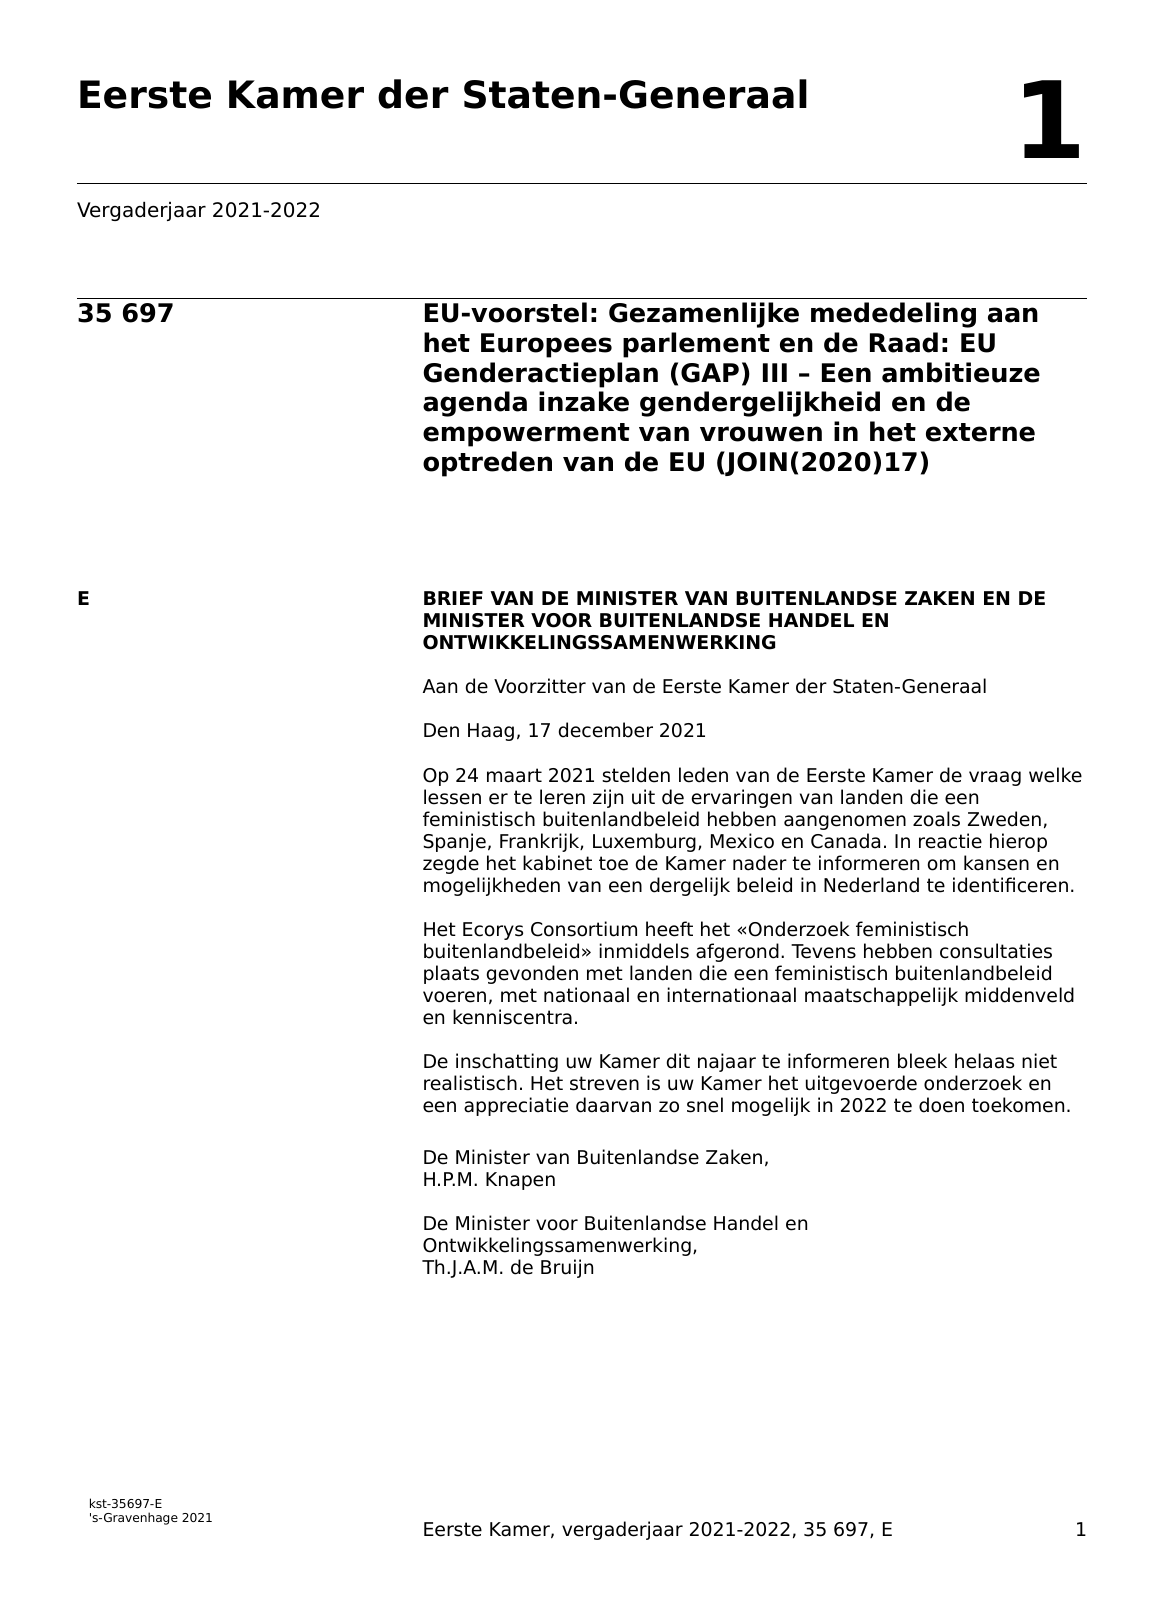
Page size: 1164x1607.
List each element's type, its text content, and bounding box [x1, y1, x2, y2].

subtitle 35 697 EU-voorstel: Gezamenlijke mededeling aan het Europees parlement en de Raad: EU Genderactieplan (GAP) III – Een ambitieuze agenda inzake gendergelijkheid en de empowerment van vrouwen in het externe optreden van de EU (JOIN(2020)17) [77, 299, 1087, 477]
text Op 24 maart 2021 stelden leden van de Eerste Kamer de vraag welke lessen er te leren zijn uit de ervaringen van landen die een feministisch buitenlandbeleid hebben aangenomen zoals Zweden, Spanje, Frankrijk, Luxemburg, Mexico en Canada. In reactie hierop zegde het kabinet toe de Kamer nader te informeren om kansen en mogelijkheden van een dergelijk beleid in Nederland te identificeren. [422, 764, 1087, 896]
table_header Eerste Kamer der Staten-Generaal [77, 59, 886, 183]
text Den Haag, 17 december 2021 [422, 720, 1087, 742]
text De inschatting uw Kamer dit najaar te informeren bleek helaas niet realistisch. Het streven is uw Kamer het uitgevoerde onderzoek en een appreciatie daarvan zo snel mogelijk in 2022 te doen toekomen. [422, 1051, 1087, 1117]
text De Minister voor Buitenlandse Handel en Ontwikkelingssamenwerking, Th.J.A.M. de Bruijn [422, 1213, 1087, 1279]
text kst-35697-E [88, 1497, 323, 1511]
subtitle E BRIEF VAN DE MINISTER VAN BUITENLANDSE ZAKEN EN DE MINISTER VOOR BUITENLANDSE HANDEL EN ONTWIKKELINGSSAMENWERKING [77, 588, 1087, 654]
table_header 1 [886, 59, 1087, 183]
text De Minister van Buitenlandse Zaken, H.P.M. Knapen [422, 1147, 1087, 1191]
text 's-Gravenhage 2021 [88, 1511, 323, 1525]
text Aan de Voorzitter van de Eerste Kamer der Staten-Generaal [422, 676, 1087, 698]
table_cell Vergaderjaar 2021-2022 [77, 184, 1087, 298]
text Het Ecorys Consortium heeft het «Onderzoek feministisch buitenlandbeleid» inmiddels afgerond. Tevens hebben consultaties plaats gevonden met landen die een feministisch buitenlandbeleid voeren, met nationaal en internationaal maatschappelijk middenveld en kenniscentra. [422, 919, 1087, 1028]
